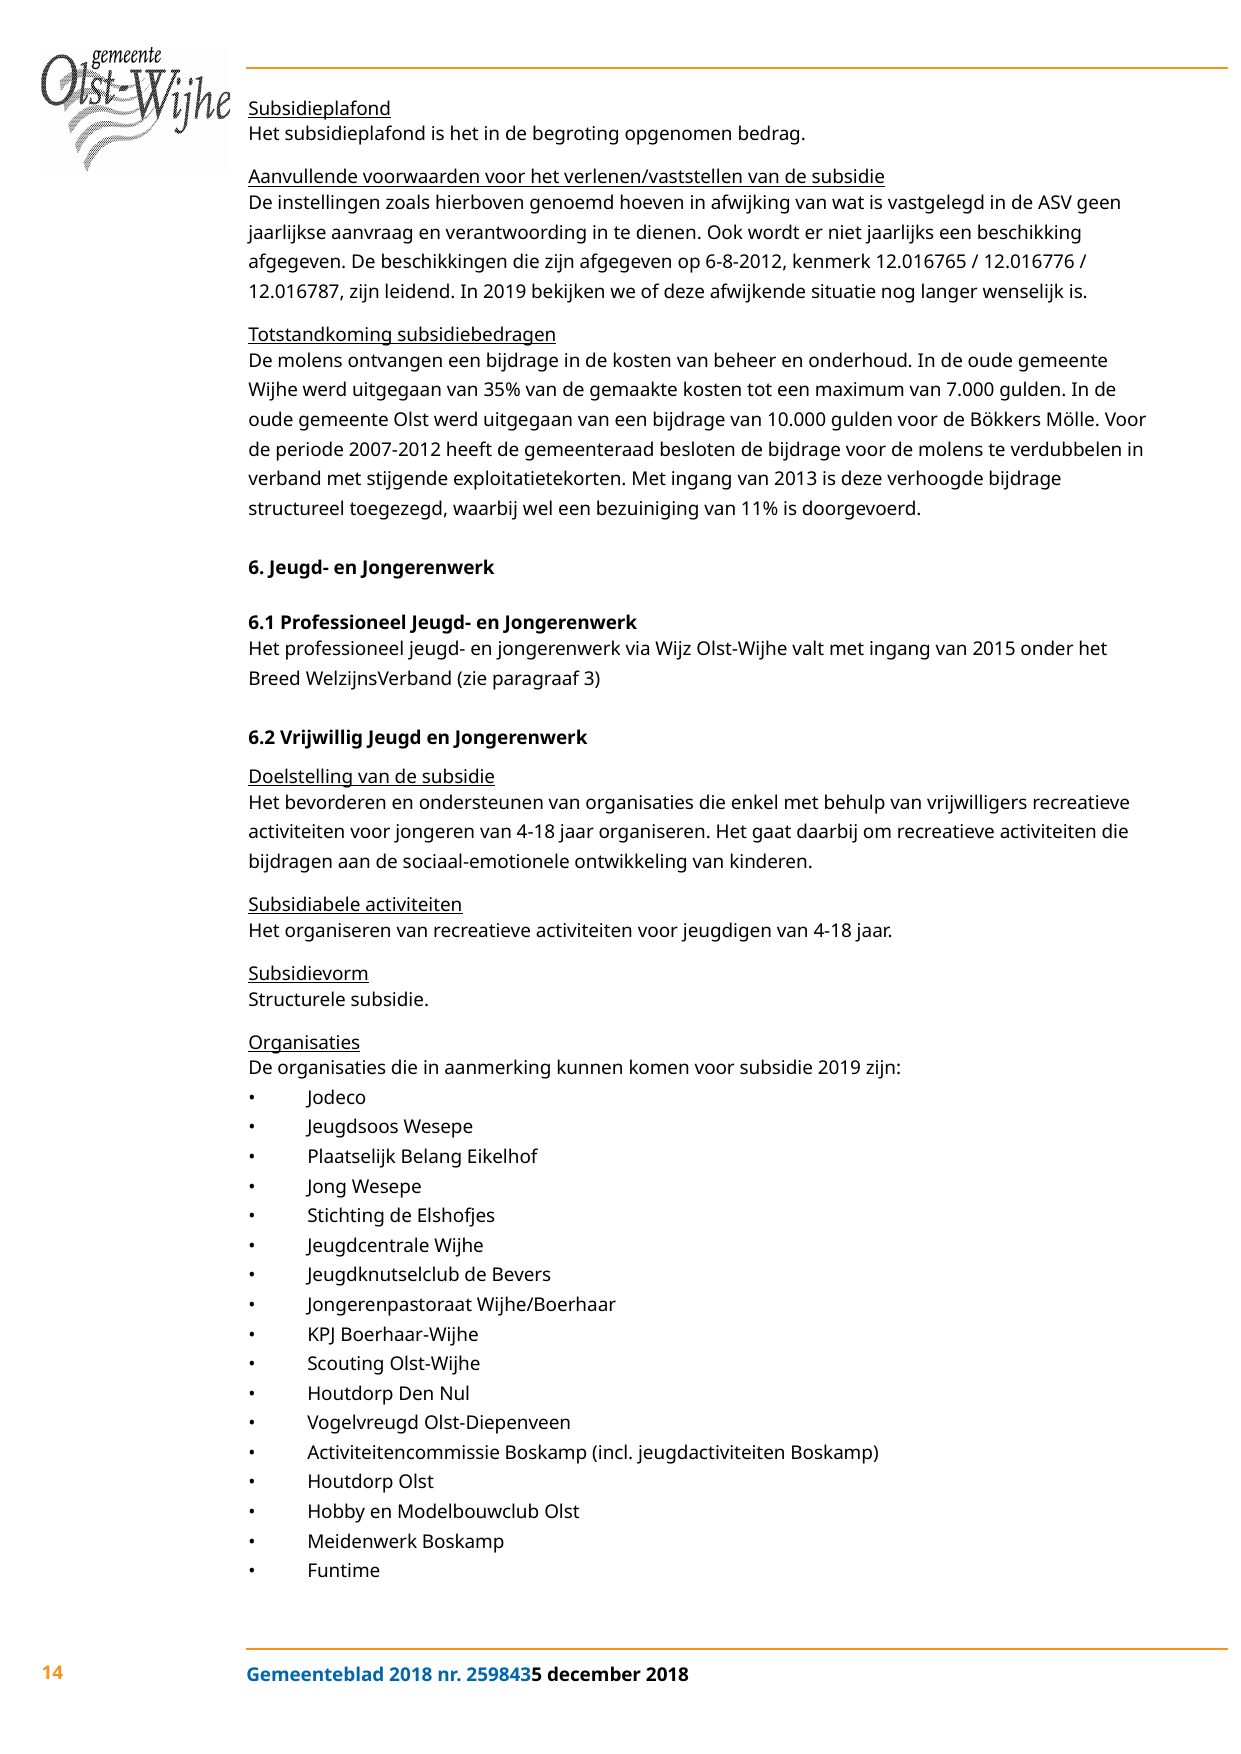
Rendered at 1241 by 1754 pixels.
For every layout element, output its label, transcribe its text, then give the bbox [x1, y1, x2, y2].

list Hobby en Modelbouwclub Olst [248, 1498, 1152, 1524]
text Aanvullende voorwaarden voor het verlenen/vaststellen van de subsidie [248, 164, 1152, 189]
text Subsidieplafond [248, 95, 1152, 121]
list Funtime [248, 1557, 1152, 1583]
text De organisaties die in aanmerking kunnen komen voor subsidie 2019 zijn: [248, 1054, 1152, 1080]
list Scouting Olst-Wijhe [248, 1350, 1152, 1376]
text 6.1 Professioneel Jeugd- en Jongerenwerk [248, 609, 1152, 635]
text Doelstelling van de subsidie [248, 763, 1152, 789]
list Jong Wesepe [248, 1173, 1152, 1199]
list Jodeco [248, 1084, 1152, 1110]
list Houtdorp Olst [248, 1469, 1152, 1494]
text Het organiseren van recreatieve activiteiten voor jeugdigen van 4-18 jaar. [248, 917, 1152, 943]
text Het bevorderen en ondersteunen van organisaties die enkel met behulp van vrijwilligers recreatieve activiteiten voor jongeren van 4-18 jaar organiseren. Het gaat daarbij om recreatieve activiteiten die bijdragen aan de sociaal-emotionele ontwikkeling van kinderen. [248, 789, 1152, 874]
list Meidenwerk Boskamp [248, 1528, 1152, 1554]
picture [41, 47, 231, 172]
list Jeugdsoos Wesepe [248, 1114, 1152, 1139]
text De molens ontvangen een bijdrage in de kosten van beheer en onderhoud. In de oude gemeente Wijhe werd uitgegaan van 35% van de gemaakte kosten tot een maximum van 7.000 gulden. In de oude gemeente Olst werd uitgegaan van een bijdrage van 10.000 gulden voor de Bökkers Mölle. Voor de periode 2007-2012 heeft de gemeenteraad besloten de bijdrage voor de molens te verdubbelen in verband met stijgende exploitatietekorten. Met ingang van 2013 is deze verhoogde bijdrage structureel toegezegd, waarbij wel een bezuiniging van 11% is doorgevoerd. [248, 347, 1152, 521]
text Totstandkoming subsidiebedragen [248, 321, 1152, 347]
list Activiteitencommissie Boskamp (incl. jeugdactiviteiten Boskamp) [248, 1439, 1152, 1465]
list Houtdorp Den Nul [248, 1380, 1152, 1406]
list Jongerenpastoraat Wijhe/Boerhaar [248, 1291, 1152, 1317]
text Structurele subsidie. [248, 986, 1152, 1011]
text Subsidiabele activiteiten [248, 891, 1152, 917]
text De instellingen zoals hierboven genoemd hoeven in afwijking van wat is vastgelegd in de ASV geen jaarlijkse aanvraag en verantwoording in te dienen. Ook wordt er niet jaarlijks een beschikking afgegeven. De beschikkingen die zijn afgegeven op 6-8-2012, kenmerk 12.016765 / 12.016776 / 12.016787, zijn leidend. In 2019 bekijken we of deze afwijkende situatie nog langer wenselijk is. [248, 189, 1152, 304]
list Stichting de Elshofjes [248, 1202, 1152, 1228]
text 6. Jeugd- en Jongerenwerk [248, 554, 1152, 580]
text Organisaties [248, 1029, 1152, 1054]
list Vogelvreugd Olst-Diepenveen [248, 1409, 1152, 1435]
list Jeugdknutselclub de Bevers [248, 1262, 1152, 1287]
list Jeugdcentrale Wijhe [248, 1232, 1152, 1258]
text Het subsidieplafond is het in de begroting opgenomen bedrag. [248, 121, 1152, 146]
text Het professioneel jeugd- en jongerenwerk via Wijz Olst-Wijhe valt met ingang van 2015 onder het Breed WelzijnsVerband (zie paragraaf 3) [248, 635, 1152, 690]
list Plaatselijk Belang Eikelhof [248, 1143, 1152, 1169]
list KPJ Boerhaar-Wijhe [248, 1321, 1152, 1347]
text 6.2 Vrijwillig Jeugd en Jongerenwerk [248, 724, 1152, 749]
text Subsidievorm [248, 960, 1152, 986]
